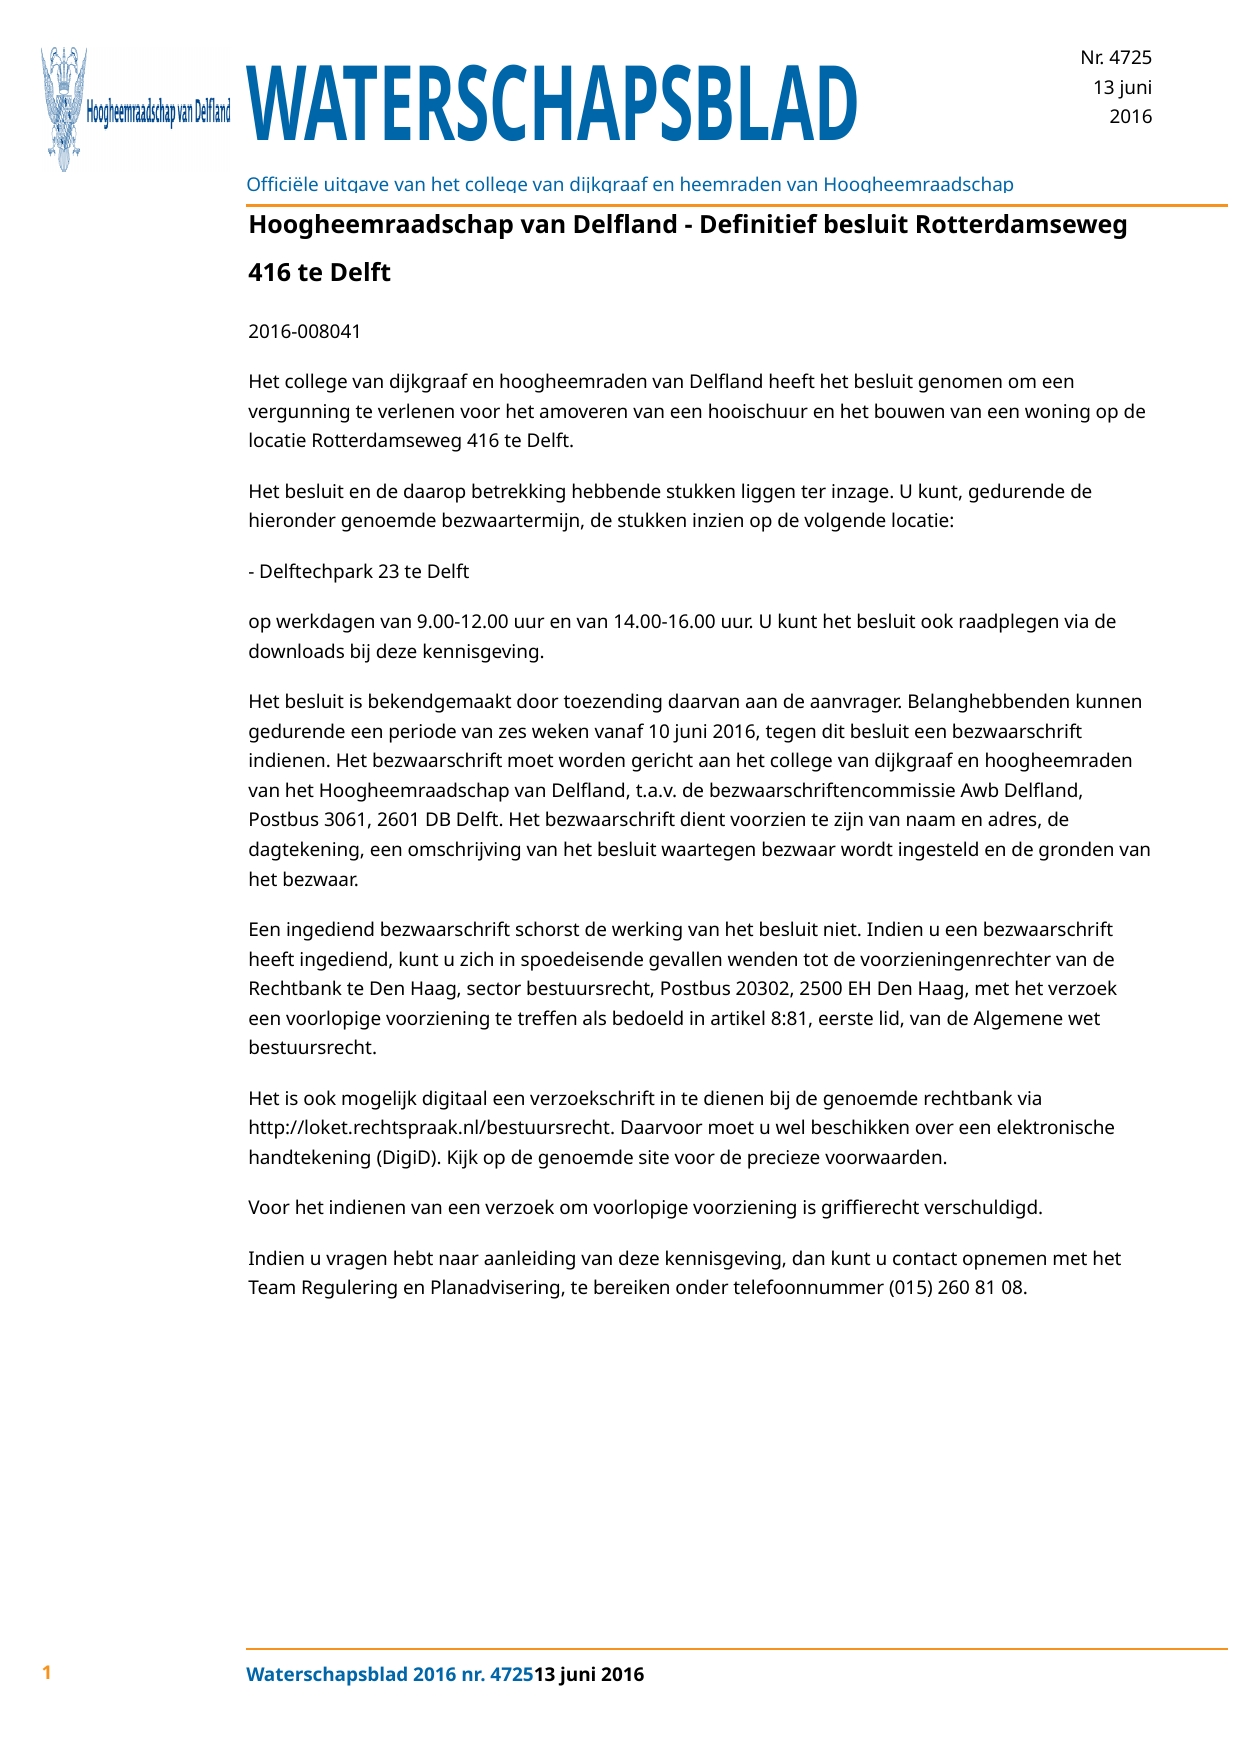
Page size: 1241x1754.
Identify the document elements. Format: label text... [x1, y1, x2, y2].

text Het college van dijkgraaf en hoogheemraden van Delfland heeft het besluit genomen om een vergunning te verlenen voor het amoveren van een hooischuur en het bouwen van een woning op de locatie Rotterdamseweg 416 te Delft. [248, 368, 1152, 453]
picture [41, 47, 231, 172]
text Een ingediend bezwaarschrift schorst de werking van het besluit niet. Indien u een bezwaarschrift heeft ingediend, kunt u zich in spoedeisende gevallen wenden tot de voorzieningenrechter van de Rechtbank te Den Haag, sector bestuursrecht, Postbus 20302, 2500 EH Den Haag, met het verzoek een voorlopige voorziening te treffen als bedoeld in artikel 8:81, eerste lid, van de Algemene wet bestuursrecht. [248, 916, 1152, 1060]
text op werkdagen van 9.00-12.00 uur en van 14.00-16.00 uur. U kunt het besluit ook raadplegen via de downloads bij deze kennisgeving. [248, 608, 1152, 664]
text Hoogheemraadschap van Delfland - Definitief besluit Rotterdamseweg 416 te Delft [248, 207, 1152, 288]
text Het besluit en de daarop betrekking hebbende stukken liggen ter inzage. U kunt, gedurende de hieronder genoemde bezwaartermijn, de stukken inzien op de volgende locatie: [248, 478, 1152, 533]
text Het is ook mogelijk digitaal een verzoekschrift in te dienen bij de genoemde rechtbank via http://loket.rechtspraak.nl/bestuursrecht. Daarvoor moet u wel beschikken over een elektronische handtekening (DigiD). Kijk op de genoemde site voor de precieze voorwaarden. [248, 1085, 1152, 1170]
text Indien u vragen hebt naar aanleiding van deze kennisgeving, dan kunt u contact opnemen met het Team Regulering en Planadvisering, te bereiken onder telefoonnummer (015) 260 81 08. [248, 1245, 1152, 1300]
text - Delftechpark 23 te Delft [248, 558, 1152, 584]
text 2016-008041 [248, 318, 1152, 344]
text Voor het indienen van een verzoek om voorlopige voorziening is griffierecht verschuldigd. [248, 1194, 1152, 1220]
text Het besluit is bekendgemaakt door toezending daarvan aan de aanvrager. Belanghebbenden kunnen gedurende een periode van zes weken vanaf 10 juni 2016, tegen dit besluit een bezwaarschrift indienen. Het bezwaarschrift moet worden gericht aan het college van dijkgraaf en hoogheemraden van het Hoogheemraadschap van Delfland, t.a.v. de bezwaarschriftencommissie Awb Delfland, Postbus 3061, 2601 DB Delft. Het bezwaarschrift dient voorzien te zijn van naam en adres, de dagtekening, een omschrijving van het besluit waartegen bezwaar wordt ingesteld en de gronden van het bezwaar. [248, 688, 1152, 892]
